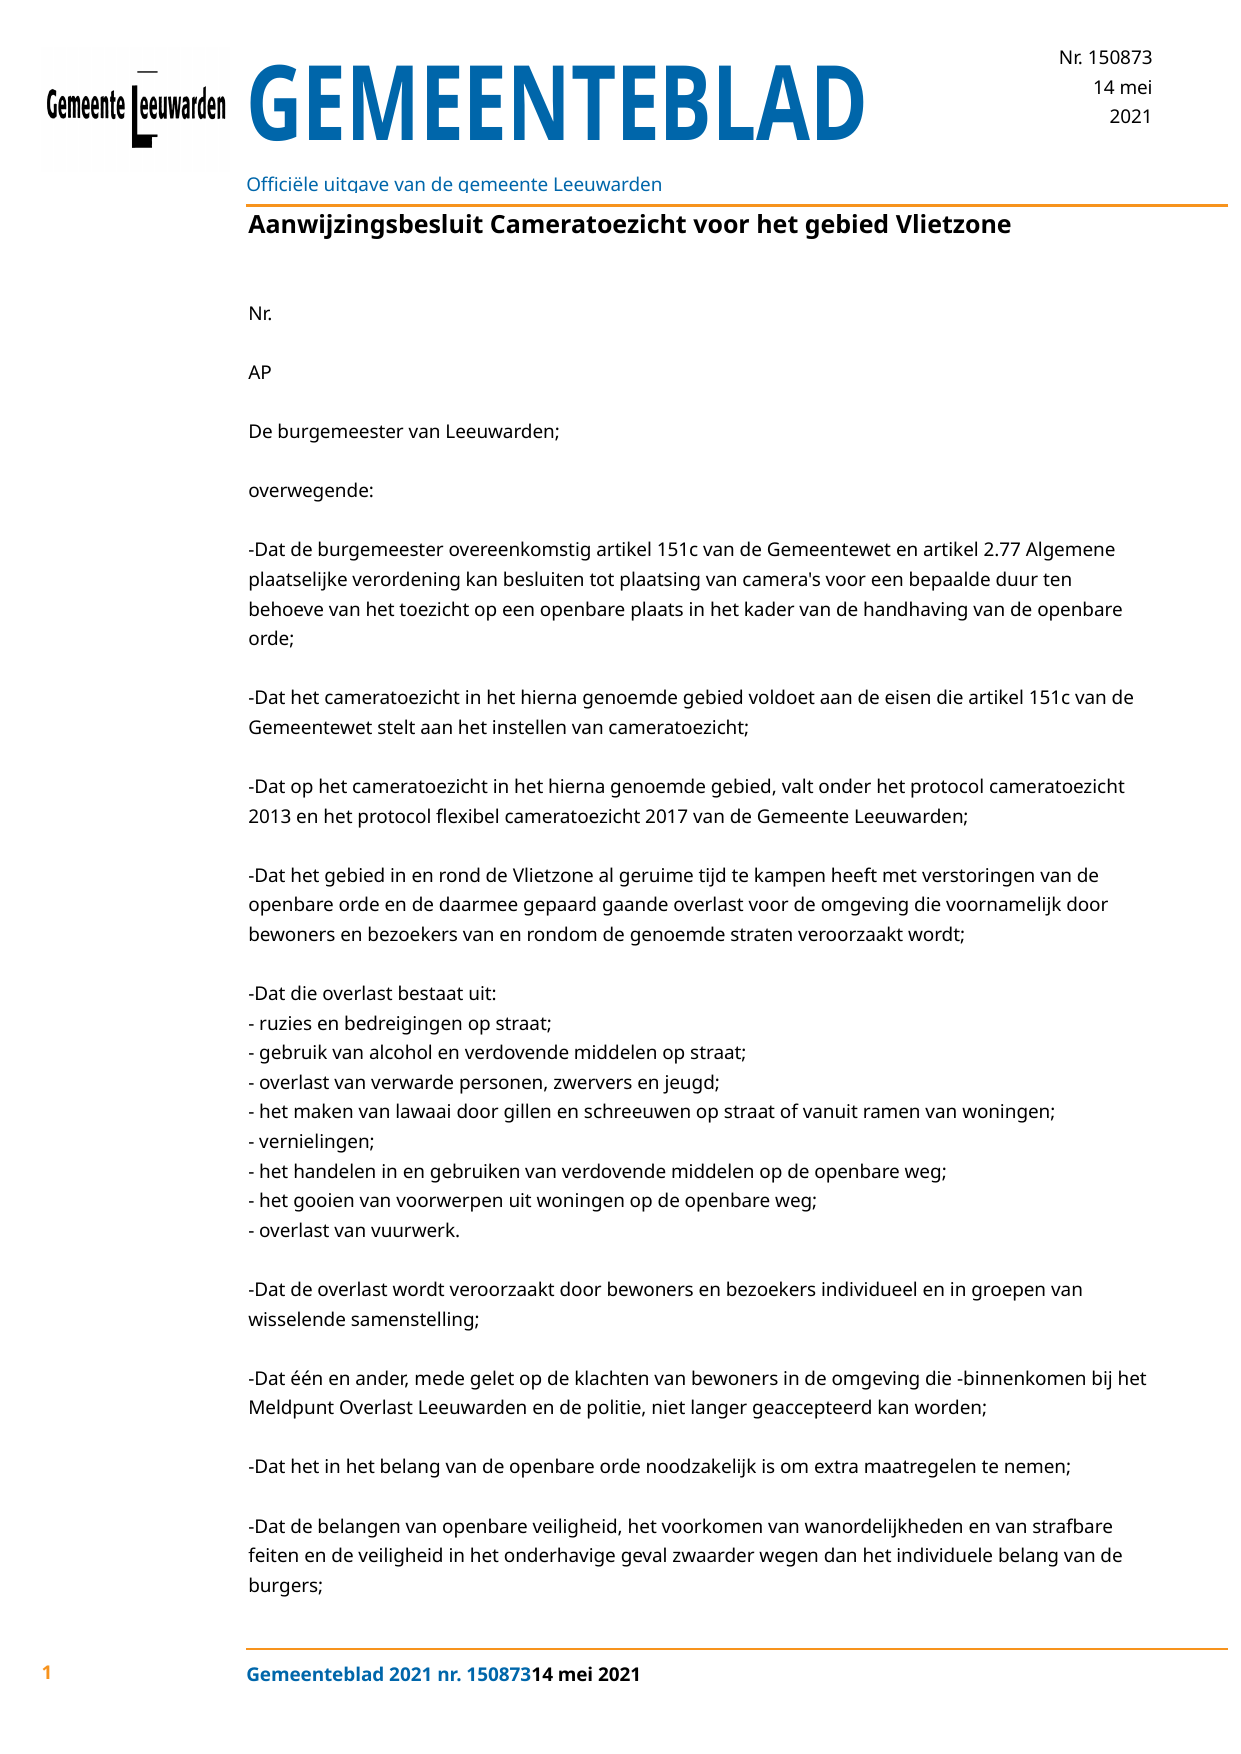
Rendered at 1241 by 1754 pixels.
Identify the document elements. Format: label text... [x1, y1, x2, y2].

text -Dat het in het belang van de openbare orde noodzakelijk is om extra maatregelen te nemen; [248, 1454, 1152, 1479]
text - het maken van lawaai door gillen en schreeuwen op straat of vanuit ramen van woningen; [248, 1099, 1152, 1124]
text -Dat de belangen van openbare veiligheid, het voorkomen van wanordelijkheden en van strafbare feiten en de veiligheid in het onderhavige geval zwaarder wegen dan het individuele belang van de burgers; [248, 1513, 1152, 1598]
picture [41, 47, 231, 172]
text -Dat de burgemeester overeenkomstig artikel 151c van de Gemeentewet en artikel 2.77 Algemene plaatselijke verordening kan besluiten tot plaatsing van camera's voor een bepaalde duur ten behoeve van het toezicht op een openbare plaats in het kader van de handhaving van de openbare orde; [248, 537, 1152, 651]
text - het gooien van voorwerpen uit woningen op de openbare weg; [248, 1187, 1152, 1213]
text - gebruik van alcohol en verdovende middelen op straat; [248, 1039, 1152, 1065]
text - ruzies en bedreigingen op straat; [248, 1010, 1152, 1036]
text -Dat het gebied in en rond de Vlietzone al geruime tijd te kampen heeft met verstoringen van de openbare orde en de daarmee gepaard gaande overlast voor de omgeving die voornamelijk door bewoners en bezoekers van en rondom de genoemde straten veroorzaakt wordt; [248, 862, 1152, 947]
text - overlast van verwarde personen, zwervers en jeugd; [248, 1069, 1152, 1095]
text overwegende: [248, 477, 1152, 503]
text -Dat die overlast bestaat uit: [248, 980, 1152, 1006]
text -Dat één en ander, mede gelet op de klachten van bewoners in de omgeving die -binnenkomen bij het Meldpunt Overlast Leeuwarden en de politie, niet langer geaccepteerd kan worden; [248, 1365, 1152, 1420]
text AP [248, 359, 1152, 385]
text -Dat de overlast wordt veroorzaakt door bewoners en bezoekers individueel en in groepen van wisselende samenstelling; [248, 1276, 1152, 1331]
text Nr. [248, 300, 1152, 326]
text - het handelen in en gebruiken van verdovende middelen op de openbare weg; [248, 1158, 1152, 1183]
text -Dat op het cameratoezicht in het hierna genoemde gebied, valt onder het protocol cameratoezicht 2013 en het protocol flexibel cameratoezicht 2017 van de Gemeente Leeuwarden; [248, 773, 1152, 828]
text Aanwijzingsbesluit Cameratoezicht voor het gebied Vlietzone [248, 207, 1152, 241]
text - overlast van vuurwerk. [248, 1217, 1152, 1243]
text De burgemeester van Leeuwarden; [248, 418, 1152, 444]
text - vernielingen; [248, 1128, 1152, 1154]
text -Dat het cameratoezicht in het hierna genoemde gebied voldoet aan de eisen die artikel 151c van de Gemeentewet stelt aan het instellen van cameratoezicht; [248, 684, 1152, 740]
